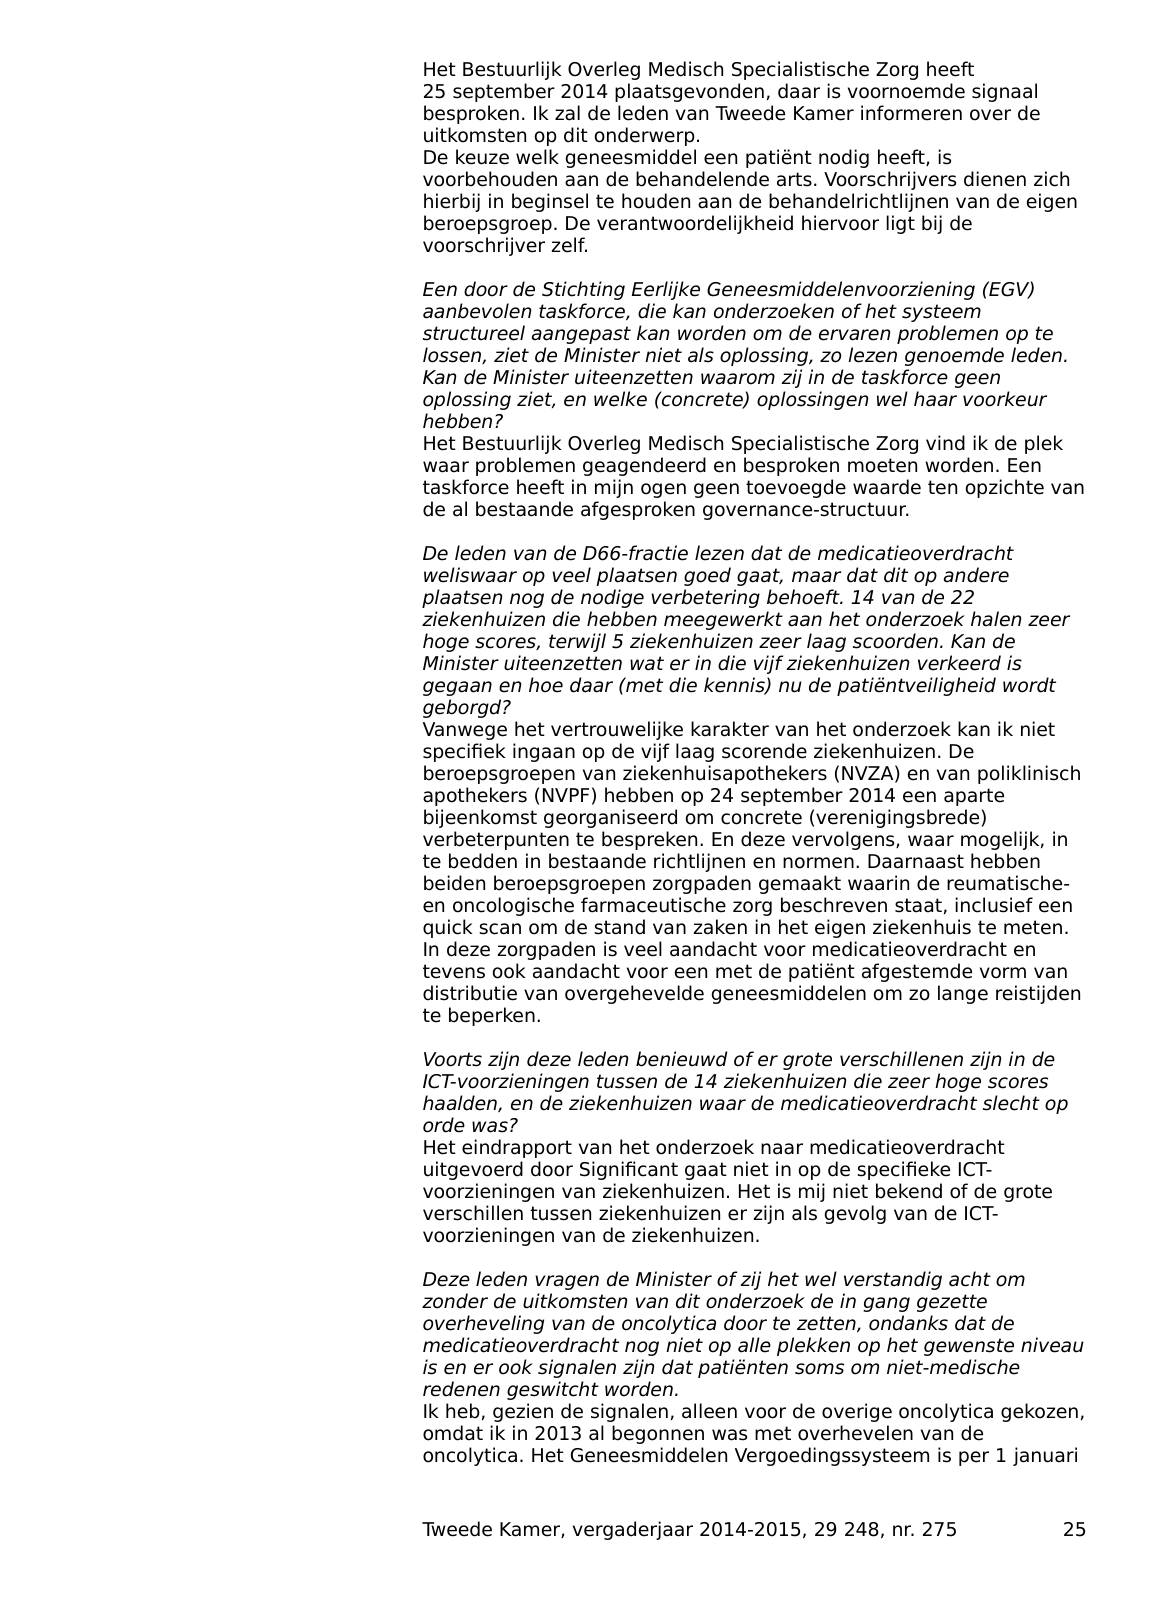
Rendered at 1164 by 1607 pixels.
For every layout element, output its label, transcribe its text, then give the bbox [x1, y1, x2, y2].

text Vanwege het vertrouwelijke karakter van het onderzoek kan ik niet specifiek ingaan op de vijf laag scorende ziekenhuizen. De beroepsgroepen van ziekenhuisapothekers (NVZA) en van poliklinisch apothekers (NVPF) hebben op 24 september 2014 een aparte bijeenkomst georganiseerd om concrete (verenigingsbrede) verbeterpunten te bespreken. En deze vervolgens, waar mogelijk, in te bedden in bestaande richtlijnen en normen. Daarnaast hebben beiden beroepsgroepen zorgpaden gemaakt waarin de reumatische- en oncologische farmaceutische zorg beschreven staat, inclusief een quick scan om de stand van zaken in het eigen ziekenhuis te meten. In deze zorgpaden is veel aandacht voor medicatieoverdracht en tevens ook aandacht voor een met de patiënt afgestemde vorm van distributie van overgehevelde geneesmiddelen om zo lange reistijden te beperken. [422, 719, 1087, 1027]
text Het eindrapport van het onderzoek naar medicatieoverdracht uitgevoerd door Significant gaat niet in op de specifieke ICT-voorzieningen van ziekenhuizen. Het is mij niet bekend of de grote verschillen tussen ziekenhuizen er zijn als gevolg van de ICT-voorzieningen van de ziekenhuizen. [422, 1137, 1087, 1247]
text Een door de Stichting Eerlijke Geneesmiddelenvoorziening (EGV) aanbevolen taskforce, die kan onderzoeken of het systeem structureel aangepast kan worden om de ervaren problemen op te lossen, ziet de Minister niet als oplossing, zo lezen genoemde leden. Kan de Minister uiteenzetten waarom zij in de taskforce geen oplossing ziet, en welke (concrete) oplossingen wel haar voorkeur hebben? [422, 279, 1087, 433]
text Ik heb, gezien de signalen, alleen voor de overige oncolytica gekozen, omdat ik in 2013 al begonnen was met overhevelen van de oncolytica. Het Geneesmiddelen Vergoedingssysteem is per 1 januari [422, 1401, 1087, 1467]
text De keuze welk geneesmiddel een patiënt nodig heeft, is voorbehouden aan de behandelende arts. Voorschrijvers dienen zich hierbij in beginsel te houden aan de behandelrichtlijnen van de eigen beroepsgroep. De verantwoordelijkheid hiervoor ligt bij de voorschrijver zelf. [422, 147, 1087, 257]
text Deze leden vragen de Minister of zij het wel verstandig acht om zonder de uitkomsten van dit onderzoek de in gang gezette overheveling van de oncolytica door te zetten, ondanks dat de medicatieoverdracht nog niet op alle plekken op het gewenste niveau is en er ook signalen zijn dat patiënten soms om niet-medische redenen geswitcht worden. [422, 1269, 1087, 1401]
text De leden van de D66-fractie lezen dat de medicatieoverdracht weliswaar op veel plaatsen goed gaat, maar dat dit op andere plaatsen nog de nodige verbetering behoeft. 14 van de 22 ziekenhuizen die hebben meegewerkt aan het onderzoek halen zeer hoge scores, terwijl 5 ziekenhuizen zeer laag scoorden. Kan de Minister uiteenzetten wat er in die vijf ziekenhuizen verkeerd is gegaan en hoe daar (met die kennis) nu de patiëntveiligheid wordt geborgd? [422, 543, 1087, 719]
text Het Bestuurlijk Overleg Medisch Specialistische Zorg vind ik de plek waar problemen geagendeerd en besproken moeten worden. Een taskforce heeft in mijn ogen geen toevoegde waarde ten opzichte van de al bestaande afgesproken governance-structuur. [422, 433, 1087, 521]
text Het Bestuurlijk Overleg Medisch Specialistische Zorg heeft 25 september 2014 plaatsgevonden, daar is voornoemde signaal besproken. Ik zal de leden van Tweede Kamer informeren over de uitkomsten op dit onderwerp. [422, 59, 1087, 147]
text Voorts zijn deze leden benieuwd of er grote verschillenen zijn in de ICT-voorzieningen tussen de 14 ziekenhuizen die zeer hoge scores haalden, en de ziekenhuizen waar de medicatieoverdracht slecht op orde was? [422, 1049, 1087, 1137]
